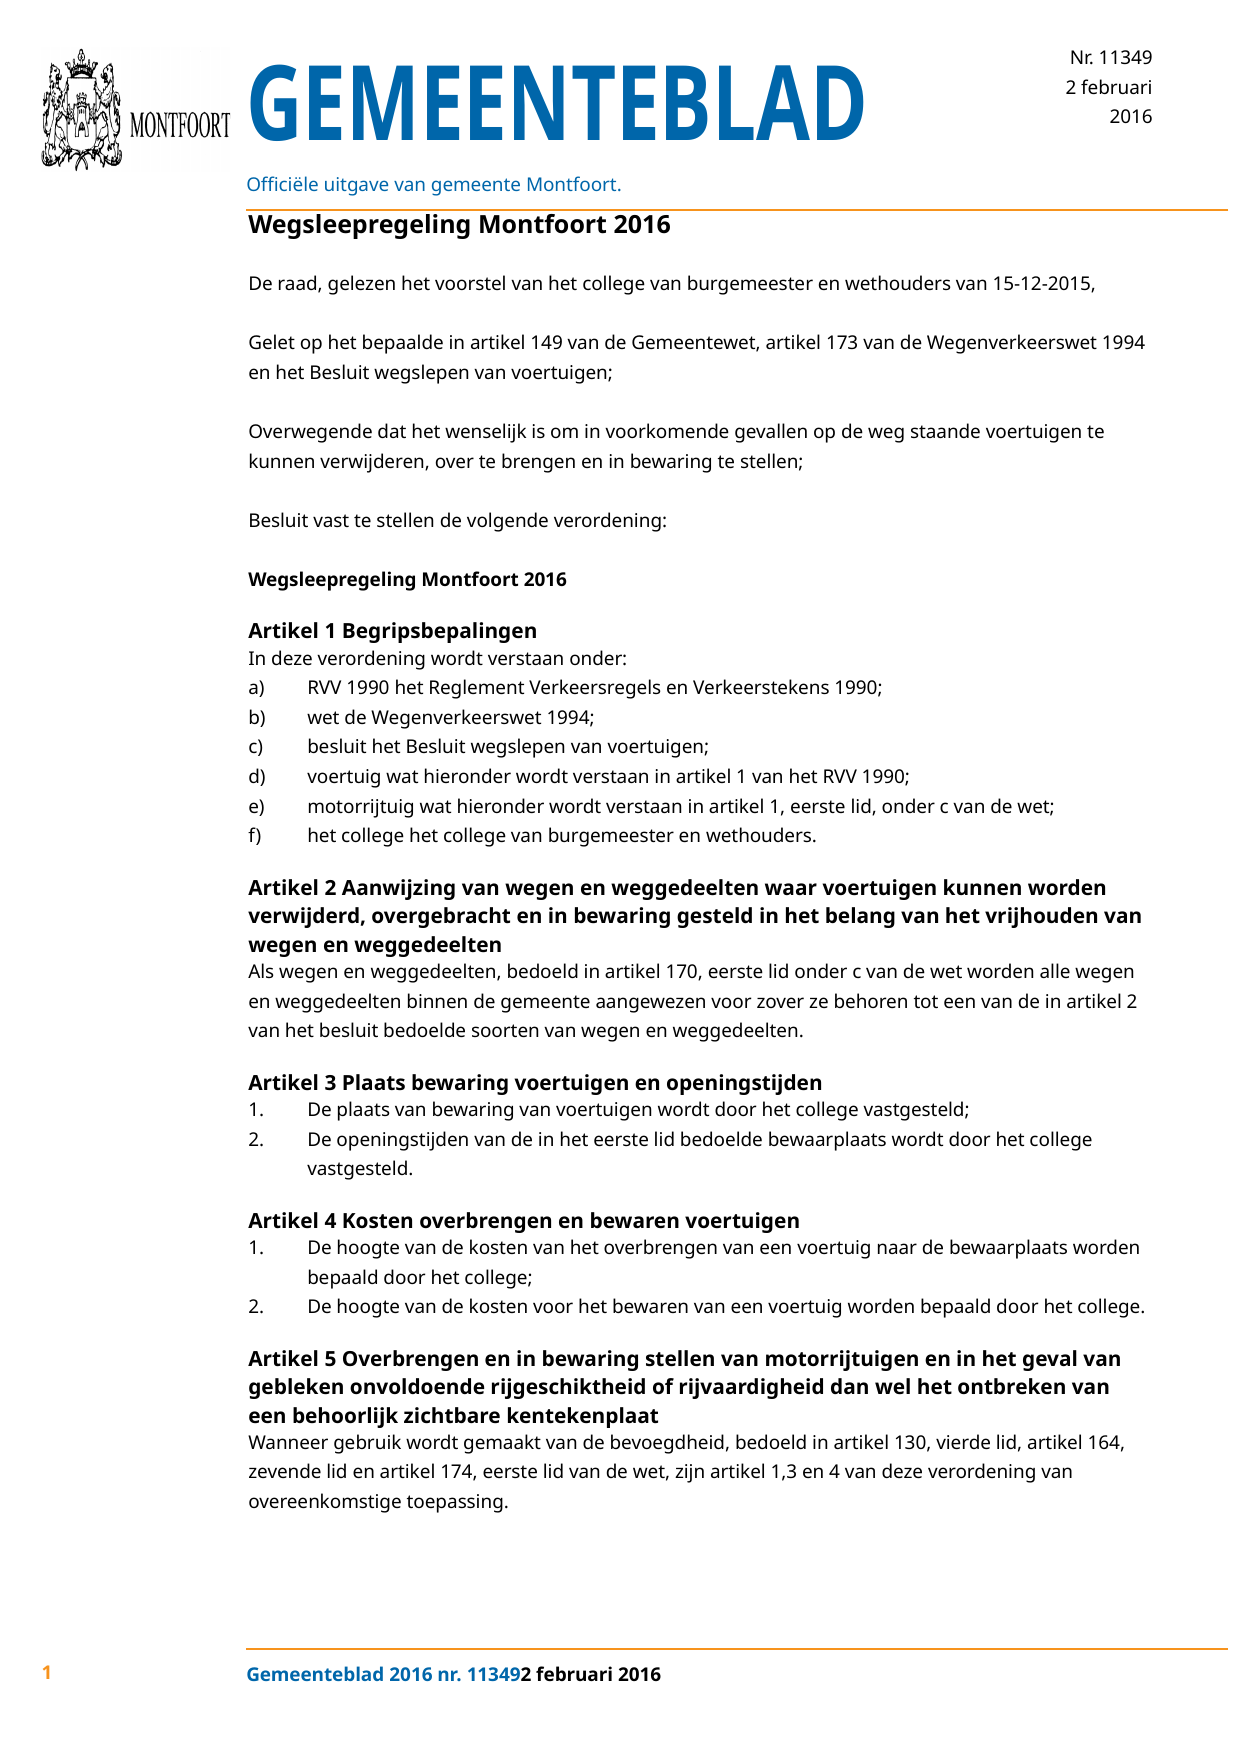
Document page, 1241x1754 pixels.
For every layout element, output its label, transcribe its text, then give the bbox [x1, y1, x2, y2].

list De openingstijden van de in het eerste lid bedoelde bewaarplaats wordt door het college vastgesteld. [248, 1126, 1152, 1181]
text Als wegen en weggedeelten, bedoeld in artikel 170, eerste lid onder c van de wet worden alle wegen en weggedeelten binnen de gemeente aangewezen voor zover ze behoren tot een van de in artikel 2 van het besluit bedoelde soorten van wegen en weggedeelten. [248, 958, 1152, 1043]
text Artikel 4 Kosten overbrengen en bewaren voertuigen [248, 1206, 1152, 1234]
text Gelet op het bepaalde in artikel 149 van de Gemeentewet, artikel 173 van de Wegenverkeerswet 1994 en het Besluit wegslepen van voertuigen; [248, 329, 1152, 385]
text De raad, gelezen het voorstel van het college van burgemeester en wethouders van 15-12-2015, [248, 270, 1152, 296]
list wet de Wegenverkeerswet 1994; [248, 704, 1152, 730]
text Artikel 1 Begripsbepalingen [248, 617, 1152, 645]
text Wegsleepregeling Montfoort 2016 [248, 211, 1152, 241]
list het college het college van burgemeester en wethouders. [248, 822, 1152, 848]
text Artikel 2 Aanwijzing van wegen en weggedeelten waar voertuigen kunnen worden verwijderd, overgebracht en in bewaring gesteld in het belang van het vrijhouden van wegen en weggedeelten [248, 873, 1152, 958]
list RVV 1990 het Reglement Verkeersregels en Verkeerstekens 1990; [248, 674, 1152, 700]
text In deze verordening wordt verstaan onder: [248, 645, 1152, 671]
list De hoogte van de kosten van het overbrengen van een voertuig naar de bewaarplaats worden bepaald door het college; [248, 1234, 1152, 1289]
text Wegsleepregeling Montfoort 2016 [248, 566, 1152, 592]
list besluit het Besluit wegslepen van voertuigen; [248, 734, 1152, 759]
text Artikel 5 Overbrengen en in bewaring stellen van motorrijtuigen en in het geval van gebleken onvoldoende rijgeschiktheid of rijvaardigheid dan wel het ontbreken van een behoorlijk zichtbare kentekenplaat [248, 1344, 1152, 1429]
text Wanneer gebruik wordt gemaakt van de bevoegdheid, bedoeld in artikel 130, vierde lid, artikel 164, zevende lid en artikel 174, eerste lid van de wet, zijn artikel 1,3 en 4 van deze verordening van overeenkomstige toepassing. [248, 1429, 1152, 1514]
text Artikel 3 Plaats bewaring voertuigen en openingstijden [248, 1068, 1152, 1096]
list motorrijtuig wat hieronder wordt verstaan in artikel 1, eerste lid, onder c van de wet; [248, 793, 1152, 819]
list De hoogte van de kosten voor het bewaren van een voertuig worden bepaald door het college. [248, 1293, 1152, 1319]
text Overwegende dat het wenselijk is om in voorkomende gevallen op de weg staande voertuigen te kunnen verwijderen, over te brengen en in bewaring te stellen; [248, 418, 1152, 473]
list voertuig wat hieronder wordt verstaan in artikel 1 van het RVV 1990; [248, 763, 1152, 789]
list De plaats van bewaring van voertuigen wordt door het college vastgesteld; [248, 1096, 1152, 1122]
picture [41, 47, 231, 172]
text Besluit vast te stellen de volgende verordening: [248, 507, 1152, 533]
